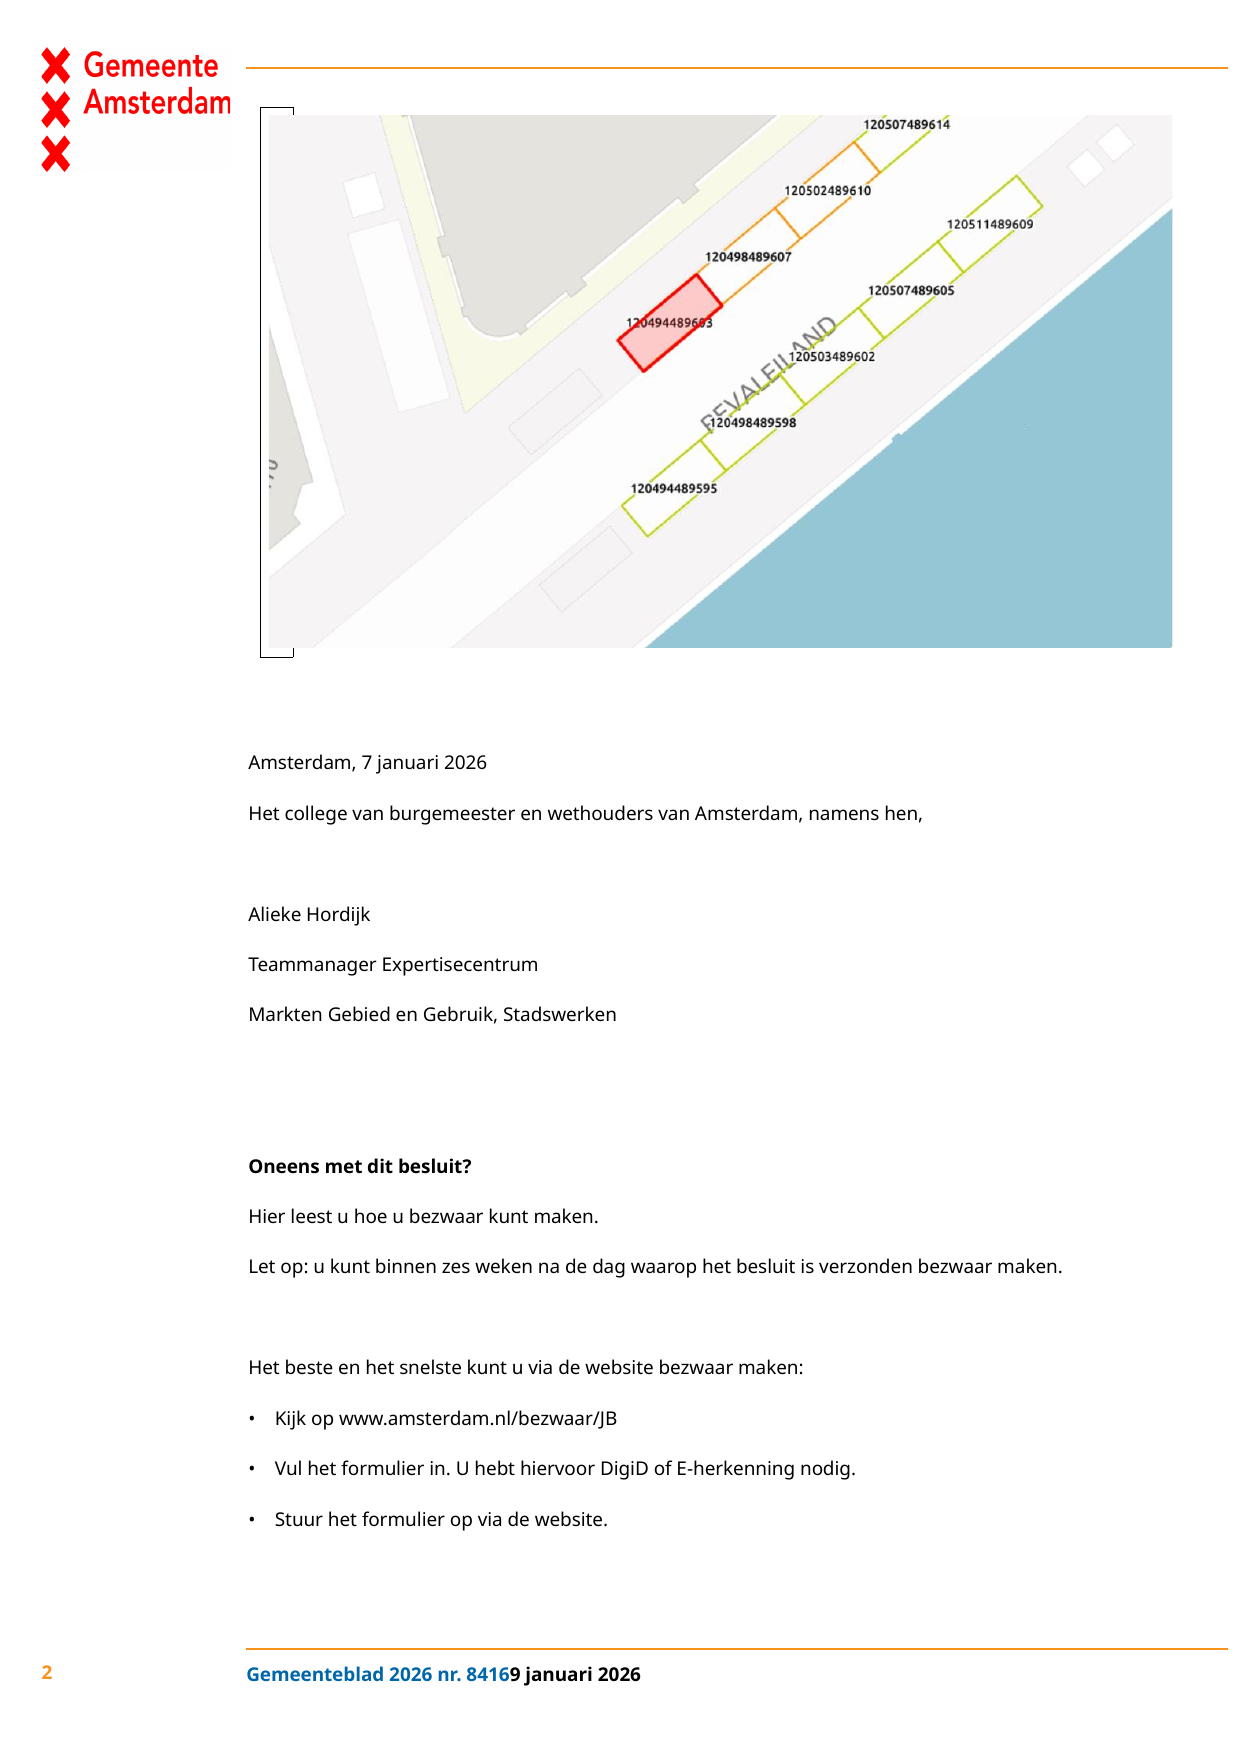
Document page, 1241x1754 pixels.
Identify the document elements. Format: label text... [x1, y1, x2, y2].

text • Stuur het formulier op via de website. [248, 1506, 1152, 1532]
text Amsterdam, 7 januari 2026 [248, 749, 1152, 775]
text Teammanager Expertisecentrum [248, 951, 1152, 977]
text Hier leest u hoe u bezwaar kunt maken. [248, 1203, 1152, 1229]
text Het beste en het snelste kunt u via de website bezwaar maken: [248, 1354, 1152, 1380]
text Het college van burgemeester en wethouders van Amsterdam, namens hen, [248, 800, 1152, 826]
picture [41, 47, 231, 172]
text • Kijk op www.amsterdam.nl/bezwaar/JB [248, 1405, 1152, 1431]
text Oneens met dit besluit? [248, 1153, 1152, 1179]
picture [268, 115, 1173, 648]
text Markten Gebied en Gebruik, Stadswerken [248, 1002, 1152, 1027]
text Let op: u kunt binnen zes weken na de dag waarop het besluit is verzonden bezwaar maken. [248, 1254, 1152, 1279]
text • Vul het formulier in. U hebt hiervoor DigiD of E-herkenning nodig. [248, 1455, 1152, 1481]
text Alieke Hordijk [248, 901, 1152, 927]
